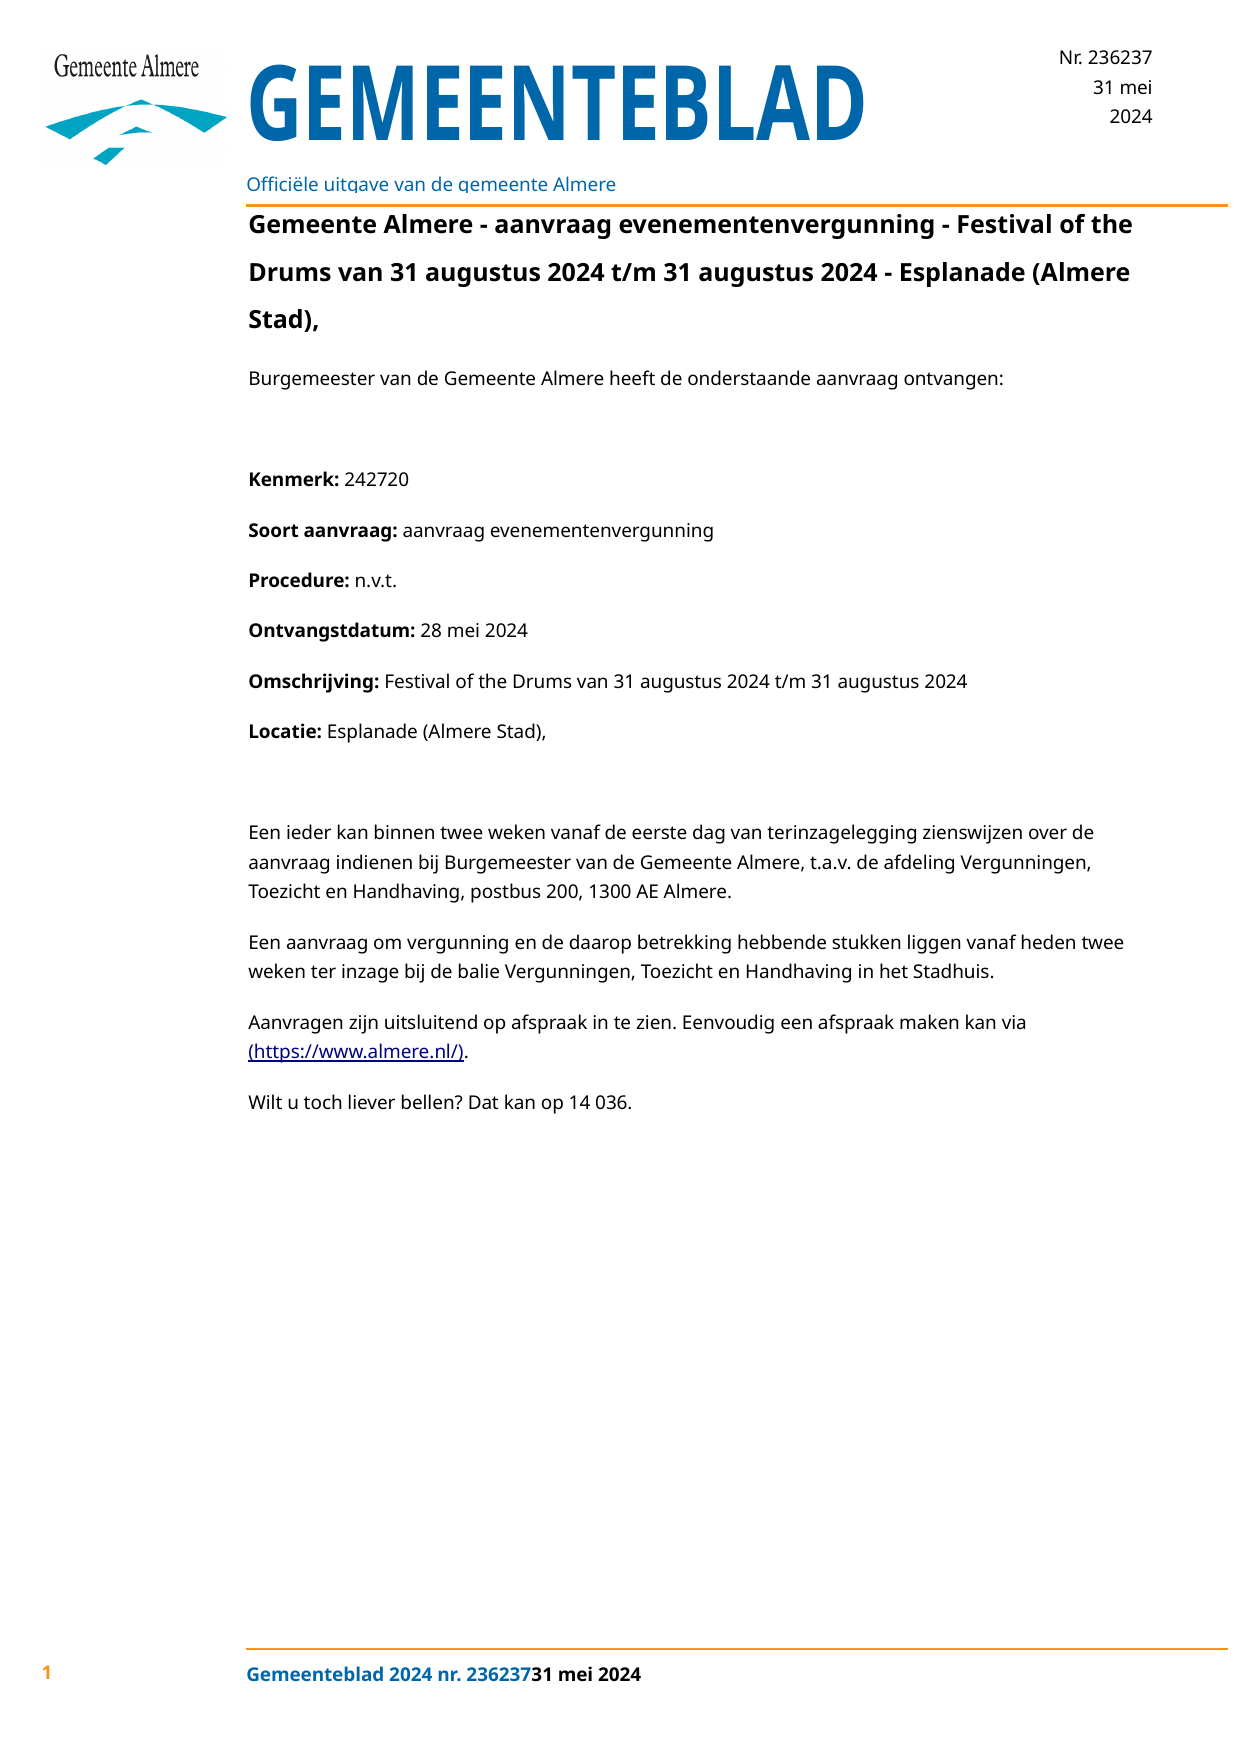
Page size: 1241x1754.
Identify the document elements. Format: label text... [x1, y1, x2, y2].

text Procedure: n.v.t. [248, 567, 1152, 593]
text Een aanvraag om vergunning en de daarop betrekking hebbende stukken liggen vanaf heden twee weken ter inzage bij de balie Vergunningen, Toezicht en Handhaving in het Stadhuis. [248, 929, 1152, 984]
text Aanvragen zijn uitsluitend op afspraak in te zien. Eenvoudig een afspraak maken kan via (https://www.almere.nl/). [248, 1009, 1152, 1064]
text Locatie: Esplanade (Almere Stad), [248, 718, 1152, 744]
text Kenmerk: 242720 [248, 466, 1152, 492]
text Burgemeester van de Gemeente Almere heeft de onderstaande aanvraag ontvangen: [248, 366, 1152, 391]
text Een ieder kan binnen twee weken vanaf de eerste dag van terinzagelegging zienswijzen over de aanvraag indienen bij Burgemeester van de Gemeente Almere, t.a.v. de afdeling Vergunningen, Toezicht en Handhaving, postbus 200, 1300 AE Almere. [248, 819, 1152, 904]
picture [41, 47, 231, 172]
text Gemeente Almere - aanvraag evenementenvergunning - Festival of the Drums van 31 augustus 2024 t/m 31 augustus 2024 - Esplanade (Almere Stad), [248, 207, 1152, 336]
text Wilt u toch liever bellen? Dat kan op 14 036. [248, 1089, 1152, 1114]
text Soort aanvraag: aanvraag evenementenvergunning [248, 517, 1152, 542]
text Omschrijving: Festival of the Drums van 31 augustus 2024 t/m 31 augustus 2024 [248, 668, 1152, 694]
text Ontvangstdatum: 28 mei 2024 [248, 618, 1152, 643]
